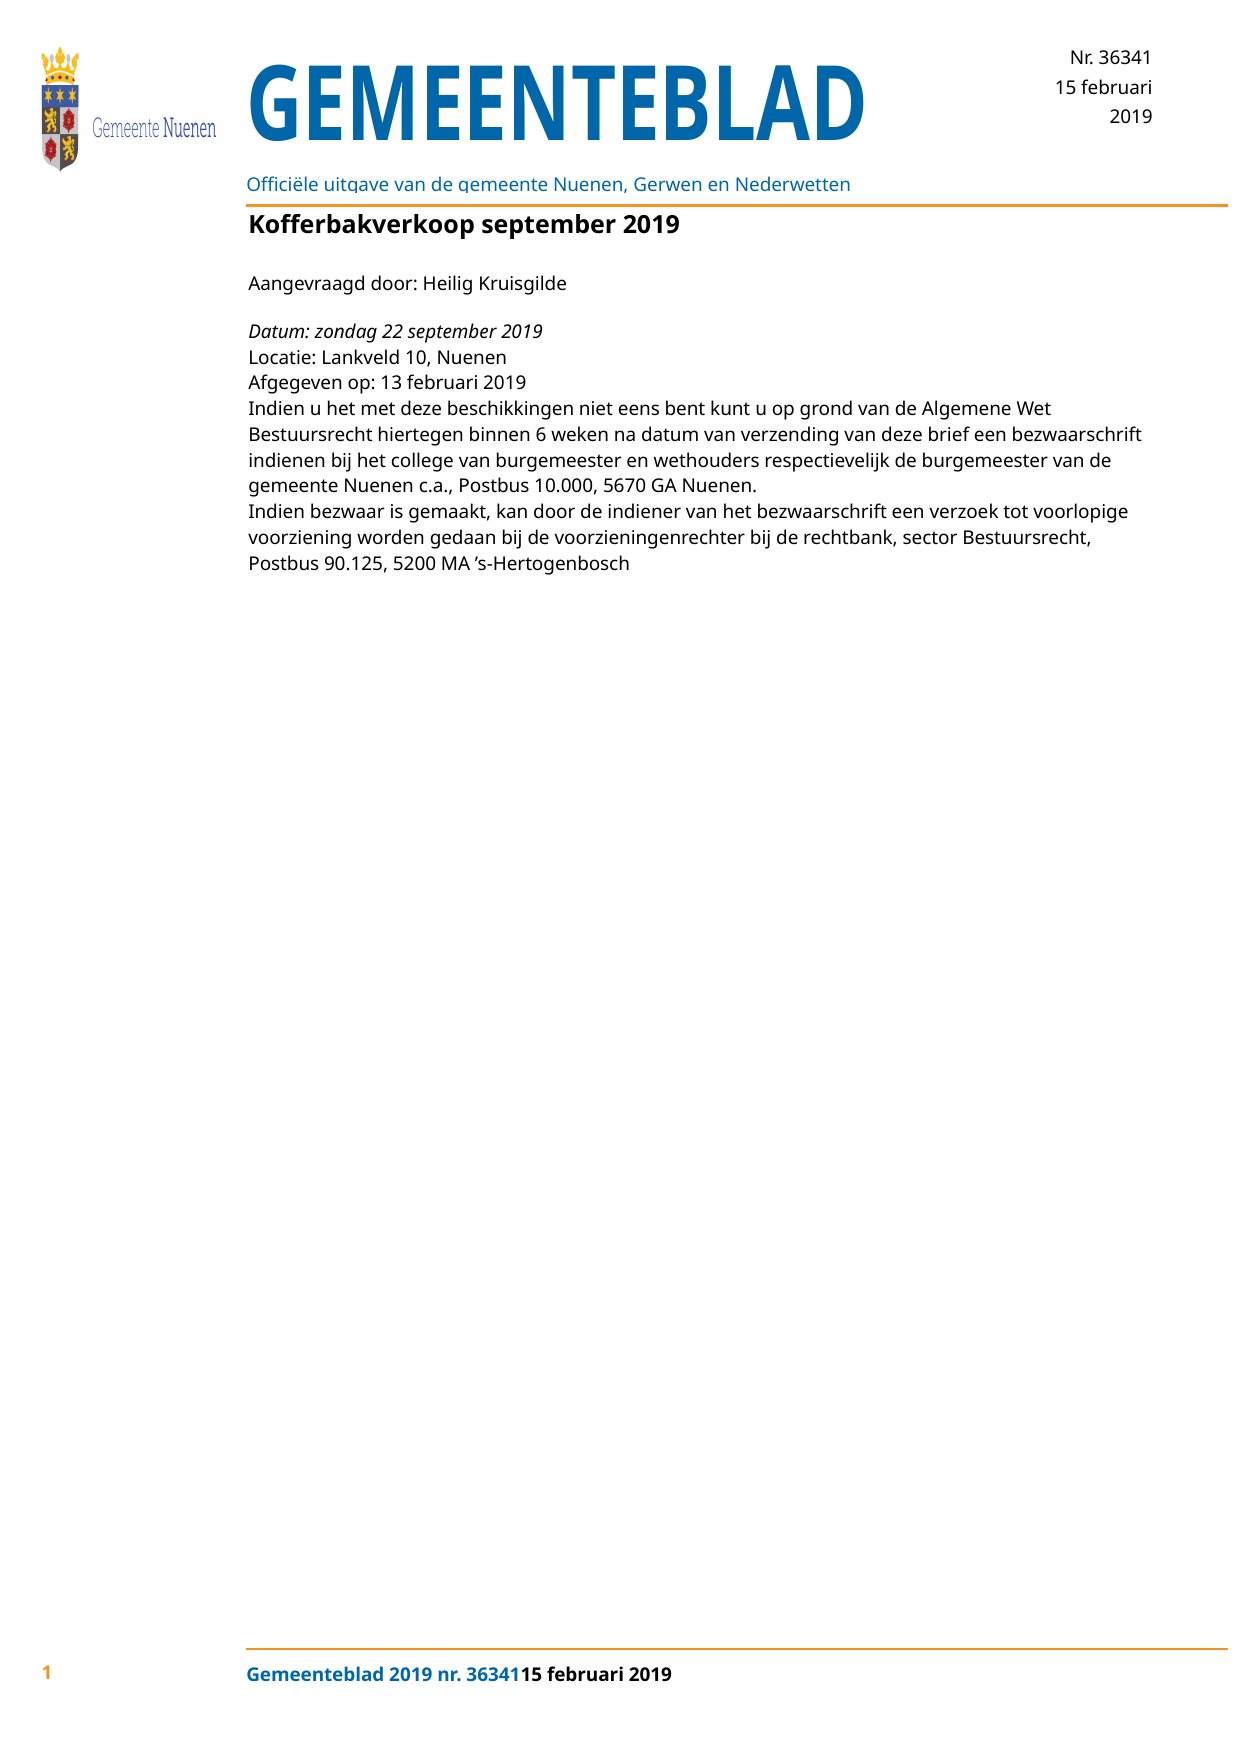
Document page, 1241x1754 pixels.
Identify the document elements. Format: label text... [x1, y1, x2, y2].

text Afgegeven op: 13 februari 2019 [248, 369, 1152, 395]
text Locatie: Lankveld 10, Nuenen [248, 344, 1152, 369]
picture [41, 47, 231, 172]
text Datum: zondag 22 september 2019 [248, 318, 1152, 344]
text Aangevraagd door: Heilig Kruisgilde [248, 270, 1152, 296]
text Kofferbakverkoop september 2019 [248, 207, 1152, 241]
text Indien u het met deze beschikkingen niet eens bent kunt u op grond van de Algemene Wet Bestuursrecht hiertegen binnen 6 weken na datum van verzending van deze brief een bezwaarschrift indienen bij het college van burgemeester en wethouders respectievelijk de burgemeester van de gemeente Nuenen c.a., Postbus 10.000, 5670 GA Nuenen. [248, 395, 1152, 498]
text Indien bezwaar is gemaakt, kan door de indiener van het bezwaarschrift een verzoek tot voorlopige voorziening worden gedaan bij de voorzieningenrechter bij de rechtbank, sector Bestuursrecht, Postbus 90.125, 5200 MA ’s-Hertogenbosch [248, 498, 1152, 575]
